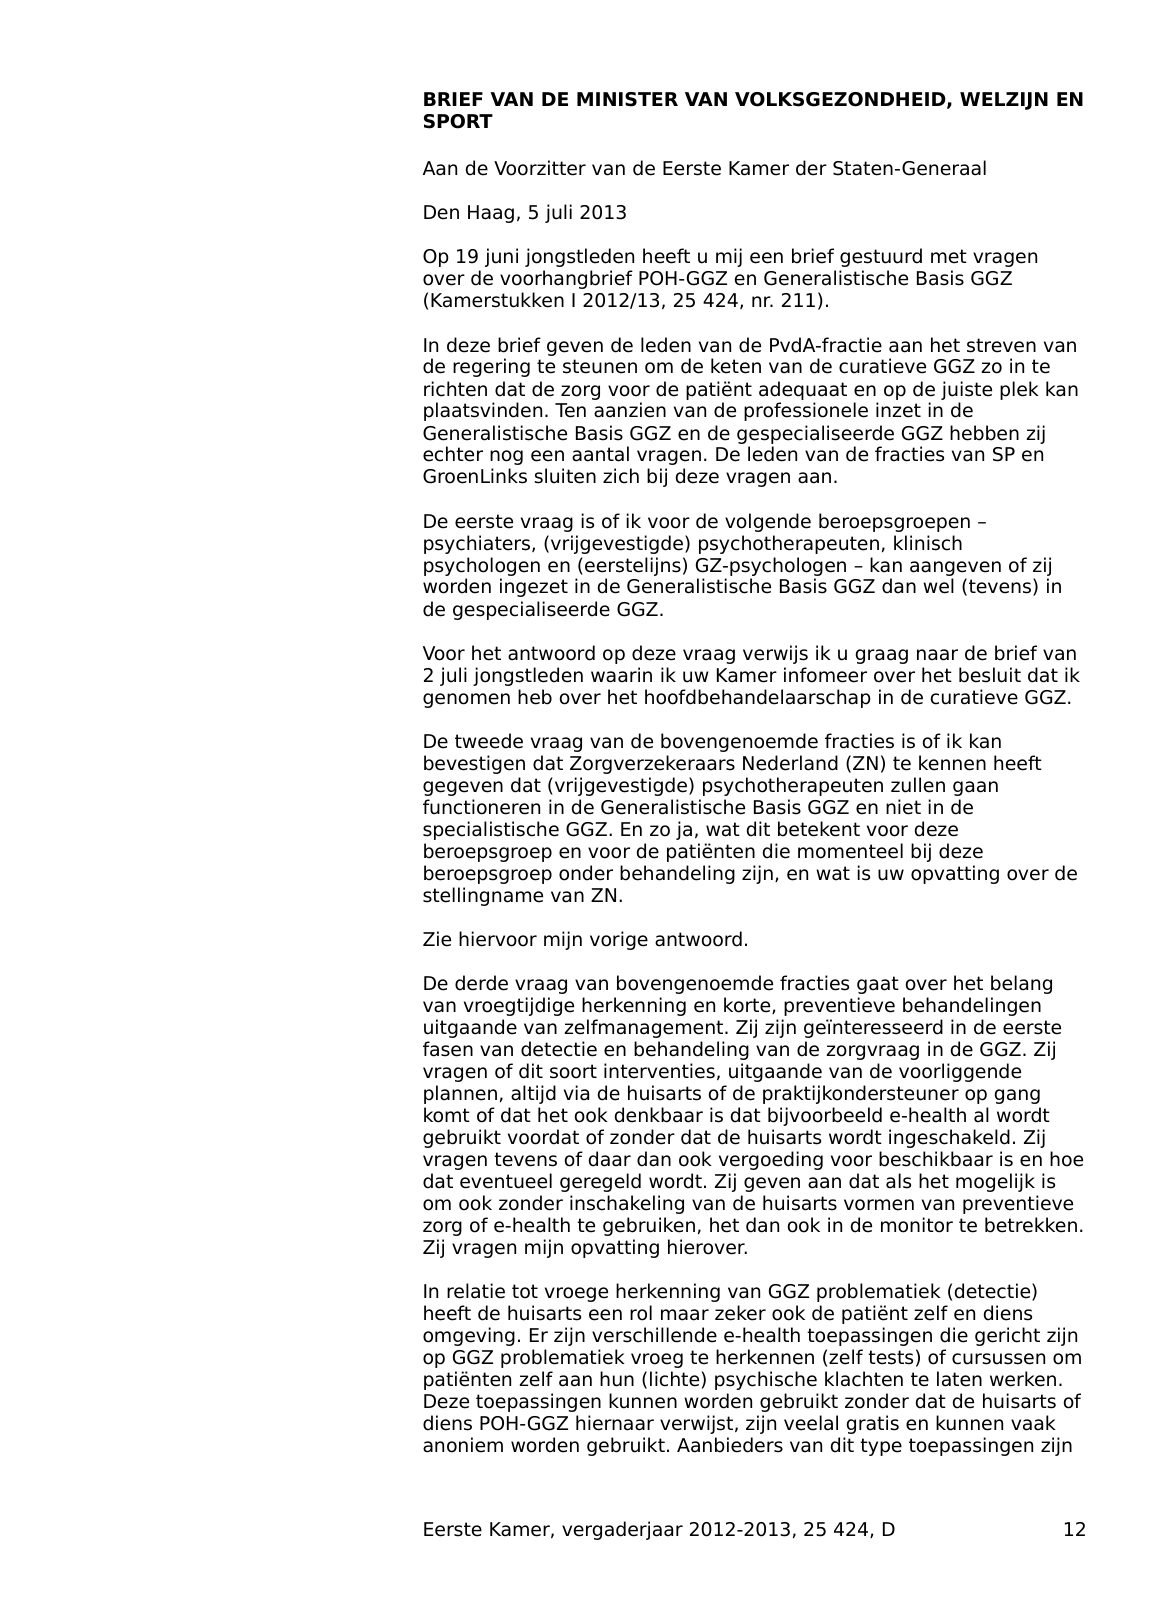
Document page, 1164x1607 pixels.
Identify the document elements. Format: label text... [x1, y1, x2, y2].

text De tweede vraag van de bovengenoemde fracties is of ik kan bevestigen dat Zorgverzekeraars Nederland (ZN) te kennen heeft gegeven dat (vrijgevestigde) psychotherapeuten zullen gaan functioneren in de Generalistische Basis GGZ en niet in de specialistische GGZ. En zo ja, wat dit betekent voor deze beroepsgroep en voor de patiënten die momenteel bij deze beroepsgroep onder behandeling zijn, en wat is uw opvatting over de stellingname van ZN. [422, 731, 1087, 907]
text De derde vraag van bovengenoemde fracties gaat over het belang van vroegtijdige herkenning en korte, preventieve behandelingen uitgaande van zelfmanagement. Zij zijn geïnteresseerd in de eerste fasen van detectie en behandeling van de zorgvraag in de GGZ. Zij vragen of dit soort interventies, uitgaande van de voorliggende plannen, altijd via de huisarts of de praktijkondersteuner op gang komt of dat het ook denkbaar is dat bijvoorbeeld e-health al wordt gebruikt voordat of zonder dat de huisarts wordt ingeschakeld. Zij vragen tevens of daar dan ook vergoeding voor beschikbaar is en hoe dat eventueel geregeld wordt. Zij geven aan dat als het mogelijk is om ook zonder inschakeling van de huisarts vormen van preventieve zorg of e-health te gebruiken, het dan ook in de monitor te betrekken. Zij vragen mijn opvatting hierover. [422, 973, 1087, 1259]
text Zie hiervoor mijn vorige antwoord. [422, 929, 1087, 951]
subtitle BRIEF VAN DE MINISTER VAN VOLKSGEZONDHEID, WELZIJN EN SPORT [422, 89, 1087, 133]
text In relatie tot vroege herkenning van GGZ problematiek (detectie) heeft de huisarts een rol maar zeker ook de patiënt zelf en diens omgeving. Er zijn verschillende e-health toepassingen die gericht zijn op GGZ problematiek vroeg te herkennen (zelf tests) of cursussen om patiënten zelf aan hun (lichte) psychische klachten te laten werken. Deze toepassingen kunnen worden gebruikt zonder dat de huisarts of diens POH-GGZ hiernaar verwijst, zijn veelal gratis en kunnen vaak anoniem worden gebruikt. Aanbieders van dit type toepassingen zijn [422, 1281, 1087, 1457]
text In deze brief geven de leden van de PvdA-fractie aan het streven van de regering te steunen om de keten van de curatieve GGZ zo in te richten dat de zorg voor de patiënt adequaat en op de juiste plek kan plaatsvinden. Ten aanzien van de professionele inzet in de Generalistische Basis GGZ en de gespecialiseerde GGZ hebben zij echter nog een aantal vragen. De leden van de fracties van SP en GroenLinks sluiten zich bij deze vragen aan. [422, 334, 1087, 488]
text De eerste vraag is of ik voor de volgende beroepsgroepen – psychiaters, (vrijgevestigde) psychotherapeuten, klinisch psychologen en (eerstelijns) GZ-psychologen – kan aangeven of zij worden ingezet in de Generalistische Basis GGZ dan wel (tevens) in de gespecialiseerde GGZ. [422, 511, 1087, 620]
text Voor het antwoord op deze vraag verwijs ik u graag naar de brief van 2 juli jongstleden waarin ik uw Kamer infomeer over het besluit dat ik genomen heb over het hoofdbehandelaarschap in de curatieve GGZ. [422, 643, 1087, 708]
text Op 19 juni jongstleden heeft u mij een brief gestuurd met vragen over de voorhangbrief POH-GGZ en Generalistische Basis GGZ (Kamerstukken I 2012/13, 25 424, nr. 211). [422, 246, 1087, 312]
text Den Haag, 5 juli 2013 [422, 202, 1087, 224]
text Aan de Voorzitter van de Eerste Kamer der Staten-Generaal [422, 158, 1087, 180]
